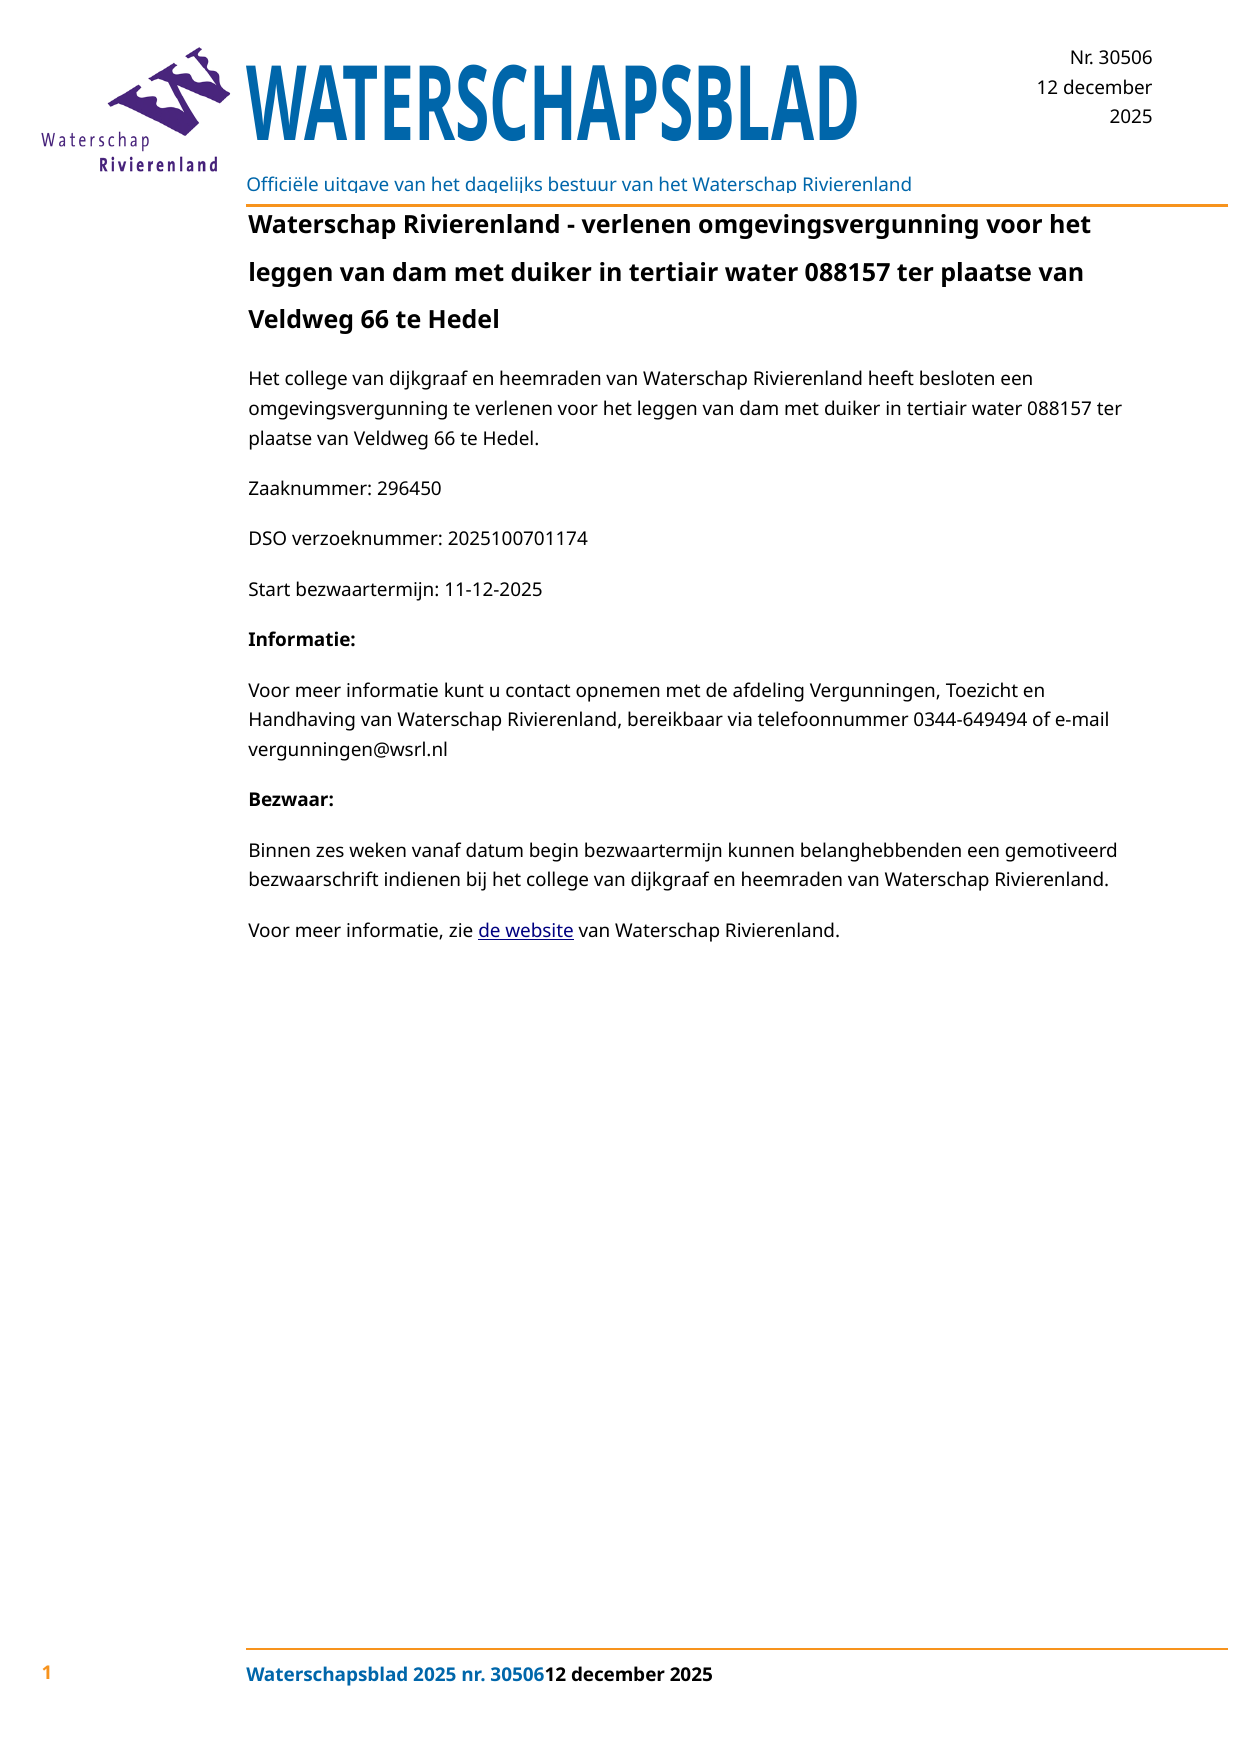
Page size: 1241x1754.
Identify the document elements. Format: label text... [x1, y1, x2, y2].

text Informatie: [248, 626, 1152, 652]
picture [41, 47, 231, 172]
text Voor meer informatie, zie de website van Waterschap Rivierenland. [248, 917, 1152, 942]
text Waterschap Rivierenland - verlenen omgevingsvergunning voor het leggen van dam met duiker in tertiair water 088157 ter plaatse van Veldweg 66 te Hedel [248, 207, 1152, 336]
text Bezwaar: [248, 786, 1152, 812]
text Binnen zes weken vanaf datum begin bezwaartermijn kunnen belanghebbenden een gemotiveerd bezwaarschrift indienen bij het college van dijkgraaf en heemraden van Waterschap Rivierenland. [248, 837, 1152, 892]
text Het college van dijkgraaf en heemraden van Waterschap Rivierenland heeft besloten een omgevingsvergunning te verlenen voor het leggen van dam met duiker in tertiair water 088157 ter plaatse van Veldweg 66 te Hedel. [248, 366, 1152, 450]
text Voor meer informatie kunt u contact opnemen met de afdeling Vergunningen, Toezicht en Handhaving van Waterschap Rivierenland, bereikbaar via telefoonnummer 0344-649494 of e-mail vergunningen@wsrl.nl [248, 677, 1152, 762]
text DSO verzoeknummer: 2025100701174 [248, 526, 1152, 551]
text Start bezwaartermijn: 11-12-2025 [248, 576, 1152, 602]
text Zaaknummer: 296450 [248, 475, 1152, 501]
